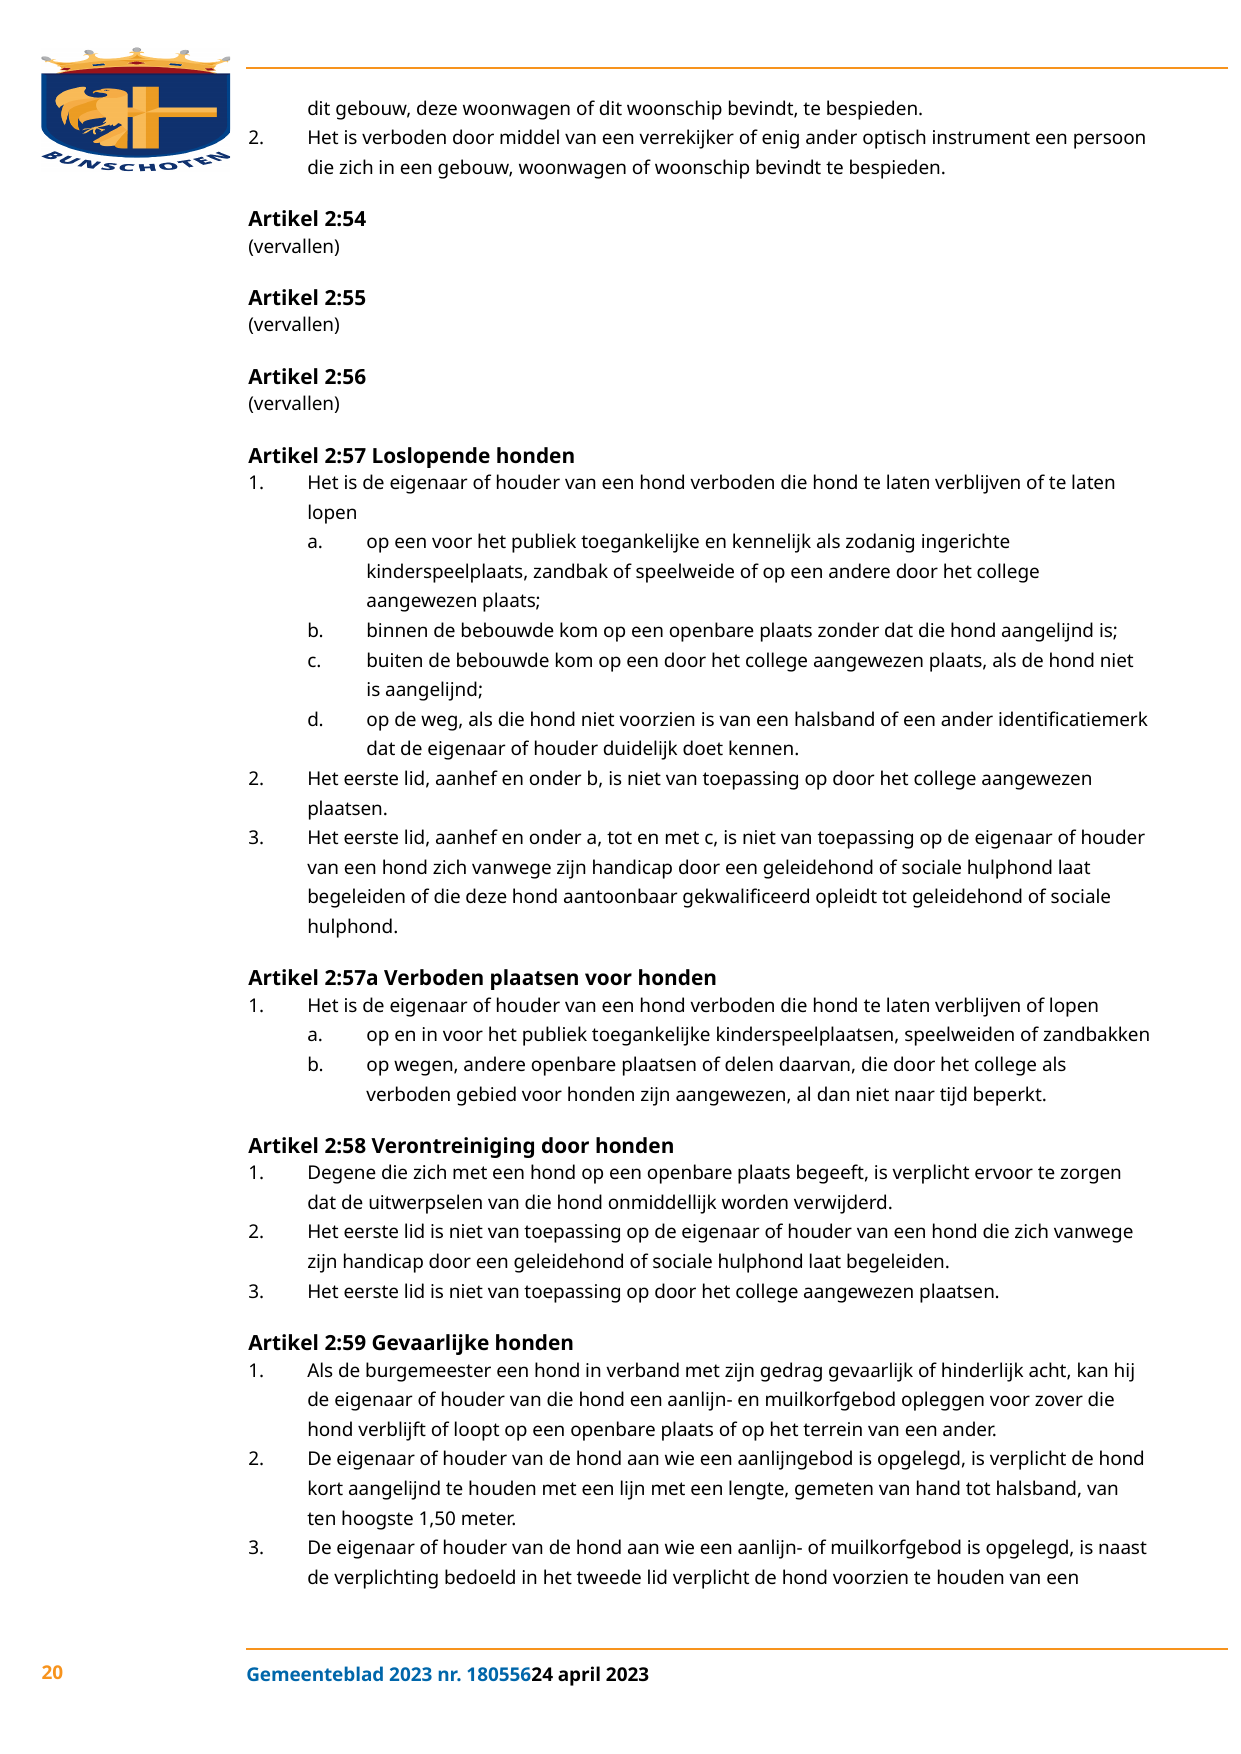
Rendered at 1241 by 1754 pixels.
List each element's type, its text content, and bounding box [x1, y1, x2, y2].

list De eigenaar of houder van de hond aan wie een aanlijngebod is opgelegd, is verplicht de hond kort aangelijnd te houden met een lijn met een lengte, gemeten van hand tot halsband, van ten hoogste 1,50 meter. [248, 1446, 1152, 1530]
list buiten de bebouwde kom op een door het college aangewezen plaats, als de hond niet is aangelijnd; [307, 647, 1152, 702]
list op wegen, andere openbare plaatsen of delen daarvan, die door het college als verboden gebied voor honden zijn aangewezen, al dan niet naar tijd beperkt. [307, 1051, 1152, 1106]
text (vervallen) [248, 233, 1152, 258]
text Artikel 2:59 Gevaarlijke honden [248, 1328, 1152, 1357]
text Artikel 2:58 Verontreiniging door honden [248, 1131, 1152, 1159]
list Het eerste lid, aanhef en onder a, tot en met c, is niet van toepassing op de eigenaar of houder van een hond zich vanwege zijn handicap door een geleidehond of sociale hulphond laat begeleiden of die deze hond aantoonbaar gekwalificeerd opleidt tot geleidehond of sociale hulphond. [248, 824, 1152, 939]
list Het is de eigenaar of houder van een hond verboden die hond te laten verblijven of lopen [248, 992, 1152, 1018]
text Artikel 2:54 [248, 204, 1152, 233]
text (vervallen) [248, 312, 1152, 337]
text (vervallen) [248, 391, 1152, 416]
list Het eerste lid is niet van toepassing op door het college aangewezen plaatsen. [248, 1278, 1152, 1304]
text Artikel 2:57 Loslopende honden [248, 441, 1152, 469]
list Het eerste lid is niet van toepassing op de eigenaar of houder van een hond die zich vanwege zijn handicap door een geleidehond of sociale hulphond laat begeleiden. [248, 1219, 1152, 1274]
text Artikel 2:55 [248, 283, 1152, 312]
list op de weg, als die hond niet voorzien is van een halsband of een ander identificatiemerk dat de eigenaar of houder duidelijk doet kennen. [307, 706, 1152, 761]
list op en in voor het publiek toegankelijke kinderspeelplaatsen, speelweiden of zandbakken [307, 1022, 1152, 1047]
list Als de burgemeester een hond in verband met zijn gedrag gevaarlijk of hinderlijk acht, kan hij de eigenaar of houder van die hond een aanlijn- en muilkorfgebod opleggen voor zover die hond verblijft of loopt op een openbare plaats of op het terrein van een ander. [248, 1357, 1152, 1442]
list op een voor het publiek toegankelijke en kennelijk als zodanig ingerichte kinderspeelplaats, zandbak of speelweide of op een andere door het college aangewezen plaats; [307, 528, 1152, 613]
list Degene die zich met een hond op een openbare plaats begeeft, is verplicht ervoor te zorgen dat de uitwerpselen van die hond onmiddellijk worden verwijderd. [248, 1159, 1152, 1215]
picture [41, 47, 231, 172]
text Artikel 2:57a Verboden plaatsen voor honden [248, 963, 1152, 992]
text Artikel 2:56 [248, 362, 1152, 391]
list Het is de eigenaar of houder van een hond verboden die hond te laten verblijven of te laten lopen [248, 469, 1152, 525]
list Het eerste lid, aanhef en onder b, is niet van toepassing op door het college aangewezen plaatsen. [248, 765, 1152, 821]
list De eigenaar of houder van de hond aan wie een aanlijn- of muilkorfgebod is opgelegd, is naast de verplichting bedoeld in het tweede lid verplicht de hond voorzien te houden van een [248, 1534, 1152, 1589]
list dit gebouw, deze woonwagen of dit woonschip bevindt, te bespieden. [248, 95, 1152, 121]
list Het is verboden door middel van een verrekijker of enig ander optisch instrument een persoon die zich in een gebouw, woonwagen of woonschip bevindt te bespieden. [248, 124, 1152, 180]
list binnen de bebouwde kom op een openbare plaats zonder dat die hond aangelijnd is; [307, 617, 1152, 643]
